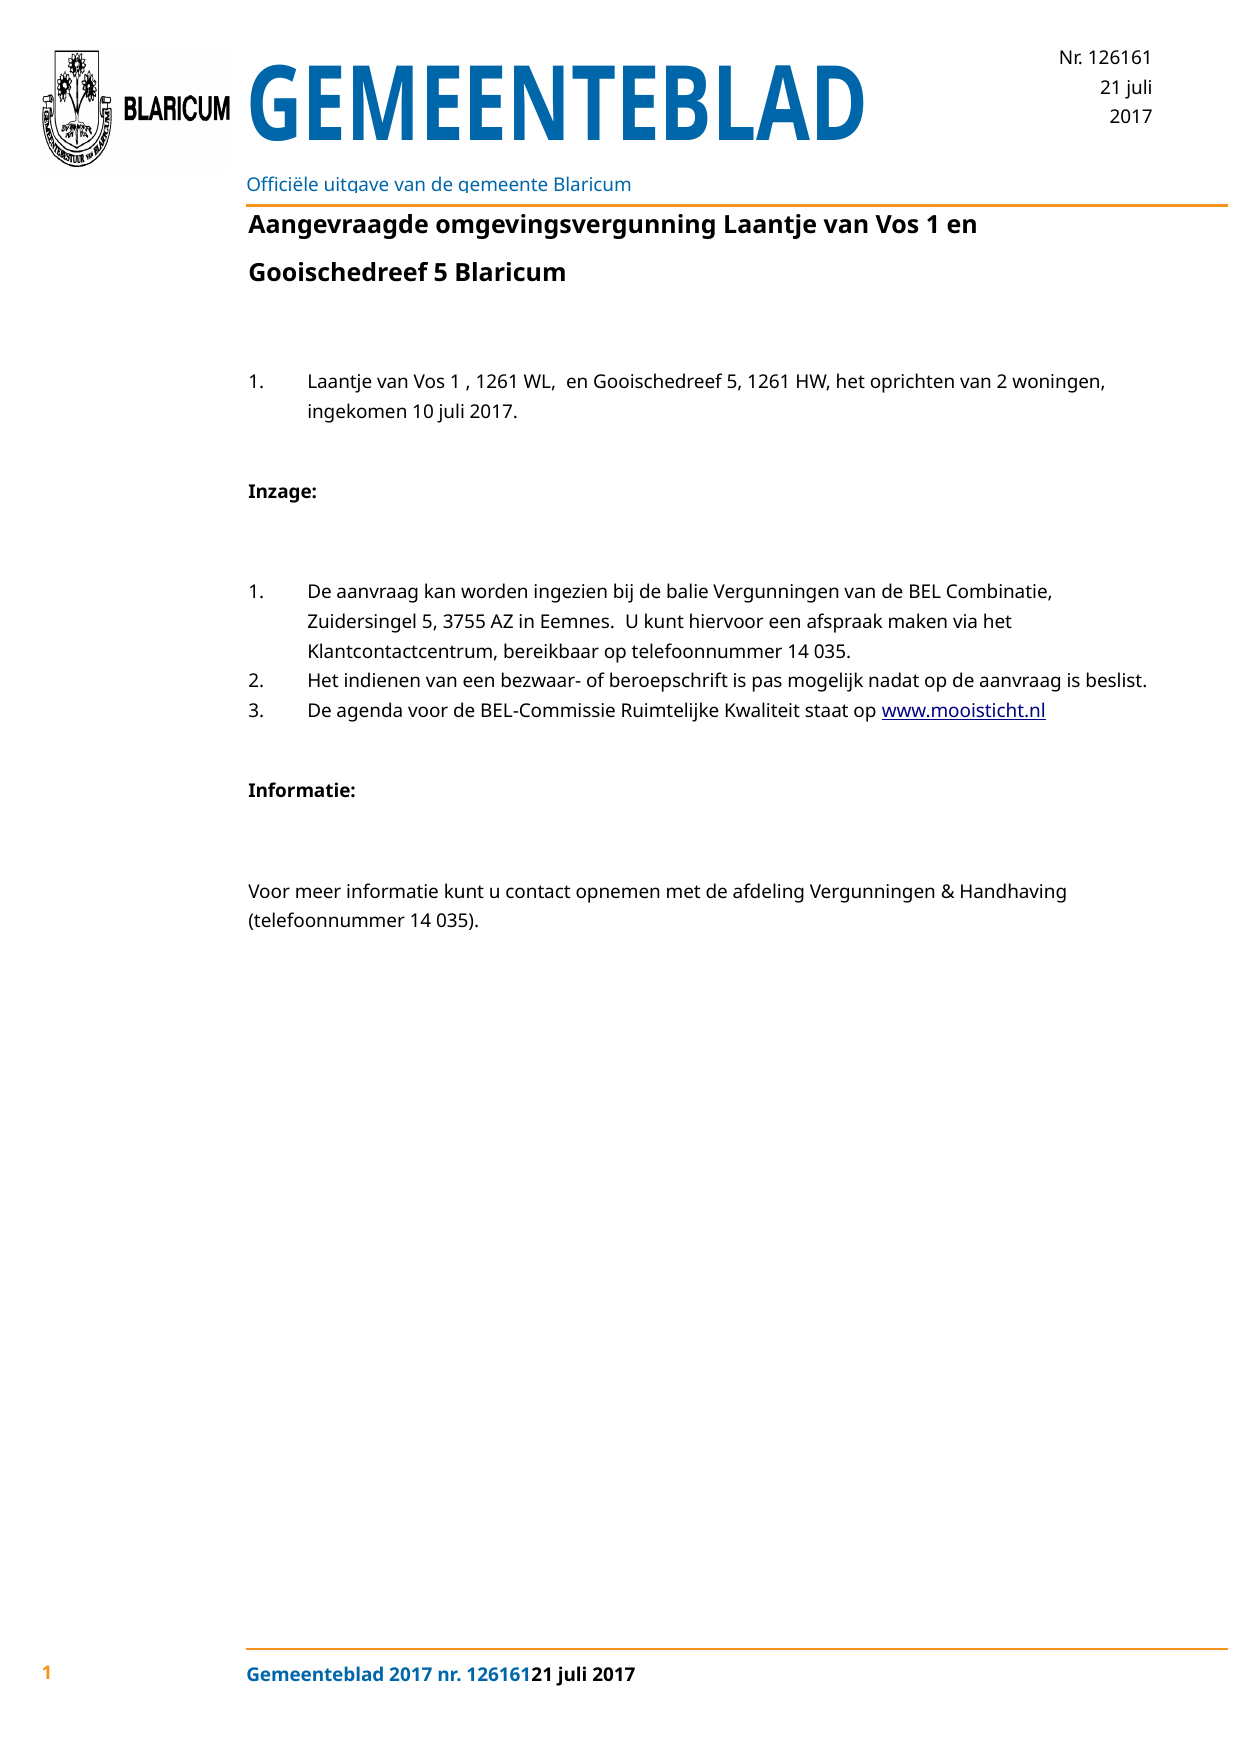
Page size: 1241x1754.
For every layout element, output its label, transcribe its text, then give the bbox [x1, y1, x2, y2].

list Het indienen van een bezwaar- of beroepschrift is pas mogelijk nadat op de aanvraag is beslist. [248, 667, 1152, 693]
text Informatie: [248, 777, 1152, 803]
list De aanvraag kan worden ingezien bij de balie Vergunningen van de BEL Combinatie, Zuidersingel 5, 3755 AZ in Eemnes. U kunt hiervoor een afspraak maken via het Klantcontactcentrum, bereikbaar op telefoonnummer 14 035. [248, 579, 1152, 664]
list De agenda voor de BEL-Commissie Ruimtelijke Kwaliteit staat op www.mooisticht.nl [248, 697, 1152, 723]
picture [41, 47, 231, 172]
text Inzage: [248, 478, 1152, 504]
text Voor meer informatie kunt u contact opnemen met de afdeling Vergunningen & Handhaving (telefoonnummer 14 035). [248, 878, 1152, 933]
list Laantje van Vos 1 , 1261 WL, en Gooischedreef 5, 1261 HW, het oprichten van 2 woningen, ingekomen 10 juli 2017. [248, 368, 1152, 424]
text Aangevraagde omgevingsvergunning Laantje van Vos 1 en Gooischedreef 5 Blaricum [248, 207, 1152, 288]
